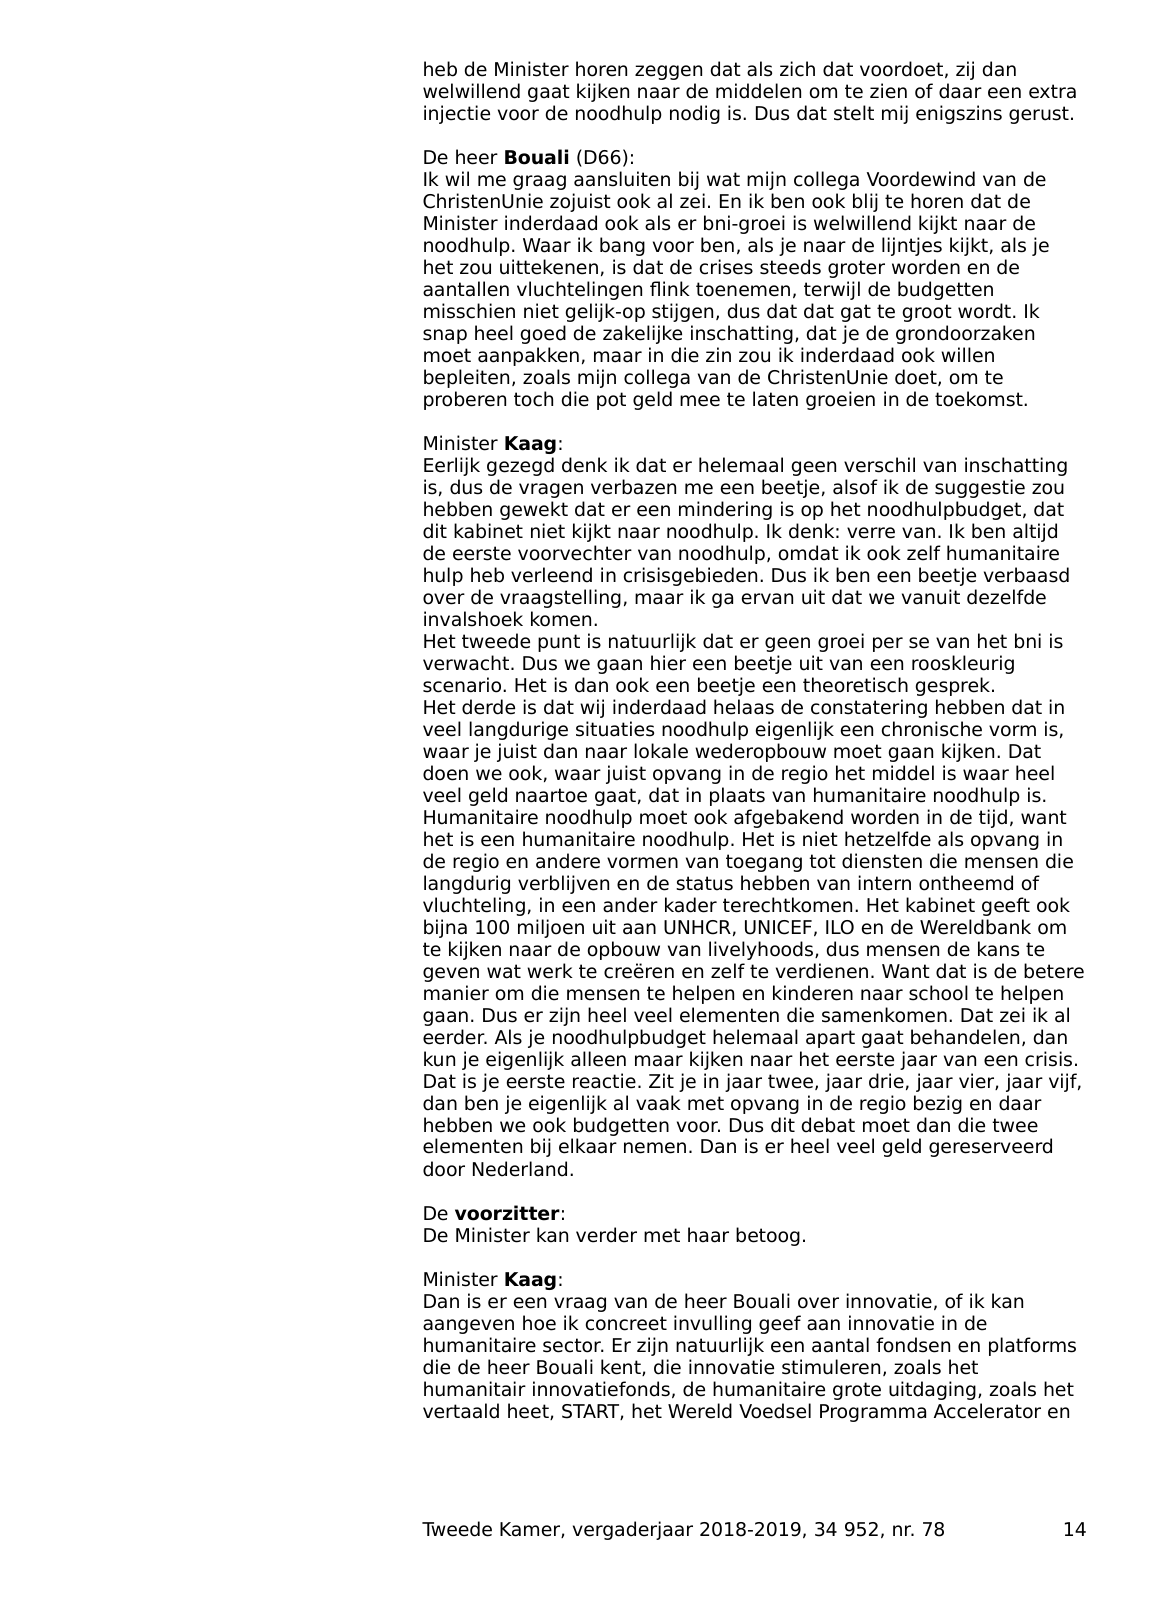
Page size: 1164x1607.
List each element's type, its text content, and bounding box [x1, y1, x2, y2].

text De Minister kan verder met haar betoog. [422, 1224, 1087, 1247]
text Het tweede punt is natuurlijk dat er geen groei per se van het bni is verwacht. Dus we gaan hier een beetje uit van een rooskleurig scenario. Het is dan ook een beetje een theoretisch gesprek. [422, 631, 1087, 697]
text Minister Kaag: [422, 1269, 1087, 1291]
text Het derde is dat wij inderdaad helaas de constatering hebben dat in veel langdurige situaties noodhulp eigenlijk een chronische vorm is, waar je juist dan naar lokale wederopbouw moet gaan kijken. Dat doen we ook, waar juist opvang in de regio het middel is waar heel veel geld naartoe gaat, dat in plaats van humanitaire noodhulp is. Humanitaire noodhulp moet ook afgebakend worden in de tijd, want het is een humanitaire noodhulp. Het is niet hetzelfde als opvang in de regio en andere vormen van toegang tot diensten die mensen die langdurig verblijven en de status hebben van intern ontheemd of vluchteling, in een ander kader terechtkomen. Het kabinet geeft ook bijna 100 miljoen uit aan UNHCR, UNICEF, ILO en de Wereldbank om te kijken naar de opbouw van livelyhoods, dus mensen de kans te geven wat werk te creëren en zelf te verdienen. Want dat is de betere manier om die mensen te helpen en kinderen naar school te helpen gaan. Dus er zijn heel veel elementen die samenkomen. Dat zei ik al eerder. Als je noodhulpbudget helemaal apart gaat behandelen, dan kun je eigenlijk alleen maar kijken naar het eerste jaar van een crisis. Dat is je eerste reactie. Zit je in jaar twee, jaar drie, jaar vier, jaar vijf, dan ben je eigenlijk al vaak met opvang in de regio bezig en daar hebben we ook budgetten voor. Dus dit debat moet dan die twee elementen bij elkaar nemen. Dan is er heel veel geld gereserveerd door Nederland. [422, 697, 1087, 1180]
text Ik wil me graag aansluiten bij wat mijn collega Voordewind van de ChristenUnie zojuist ook al zei. En ik ben ook blij te horen dat de Minister inderdaad ook als er bni-groei is welwillend kijkt naar de noodhulp. Waar ik bang voor ben, als je naar de lijntjes kijkt, als je het zou uittekenen, is dat de crises steeds groter worden en de aantallen vluchtelingen flink toenemen, terwijl de budgetten misschien niet gelijk-op stijgen, dus dat dat gat te groot wordt. Ik snap heel goed de zakelijke inschatting, dat je de grondoorzaken moet aanpakken, maar in die zin zou ik inderdaad ook willen bepleiten, zoals mijn collega van de ChristenUnie doet, om te proberen toch die pot geld mee te laten groeien in de toekomst. [422, 169, 1087, 411]
text heb de Minister horen zeggen dat als zich dat voordoet, zij dan welwillend gaat kijken naar de middelen om te zien of daar een extra injectie voor de noodhulp nodig is. Dus dat stelt mij enigszins gerust. [422, 59, 1087, 125]
text Dan is er een vraag van de heer Bouali over innovatie, of ik kan aangeven hoe ik concreet invulling geef aan innovatie in de humanitaire sector. Er zijn natuurlijk een aantal fondsen en platforms die de heer Bouali kent, die innovatie stimuleren, zoals het humanitair innovatiefonds, de humanitaire grote uitdaging, zoals het vertaald heet, START, het Wereld Voedsel Programma Accelerator en [422, 1291, 1087, 1423]
text De heer Bouali (D66): [422, 147, 1087, 169]
text Minister Kaag: [422, 433, 1087, 455]
text Eerlijk gezegd denk ik dat er helemaal geen verschil van inschatting is, dus de vragen verbazen me een beetje, alsof ik de suggestie zou hebben gewekt dat er een mindering is op het noodhulpbudget, dat dit kabinet niet kijkt naar noodhulp. Ik denk: verre van. Ik ben altijd de eerste voorvechter van noodhulp, omdat ik ook zelf humanitaire hulp heb verleend in crisisgebieden. Dus ik ben een beetje verbaasd over de vraagstelling, maar ik ga ervan uit dat we vanuit dezelfde invalshoek komen. [422, 455, 1087, 631]
text De voorzitter: [422, 1203, 1087, 1224]
